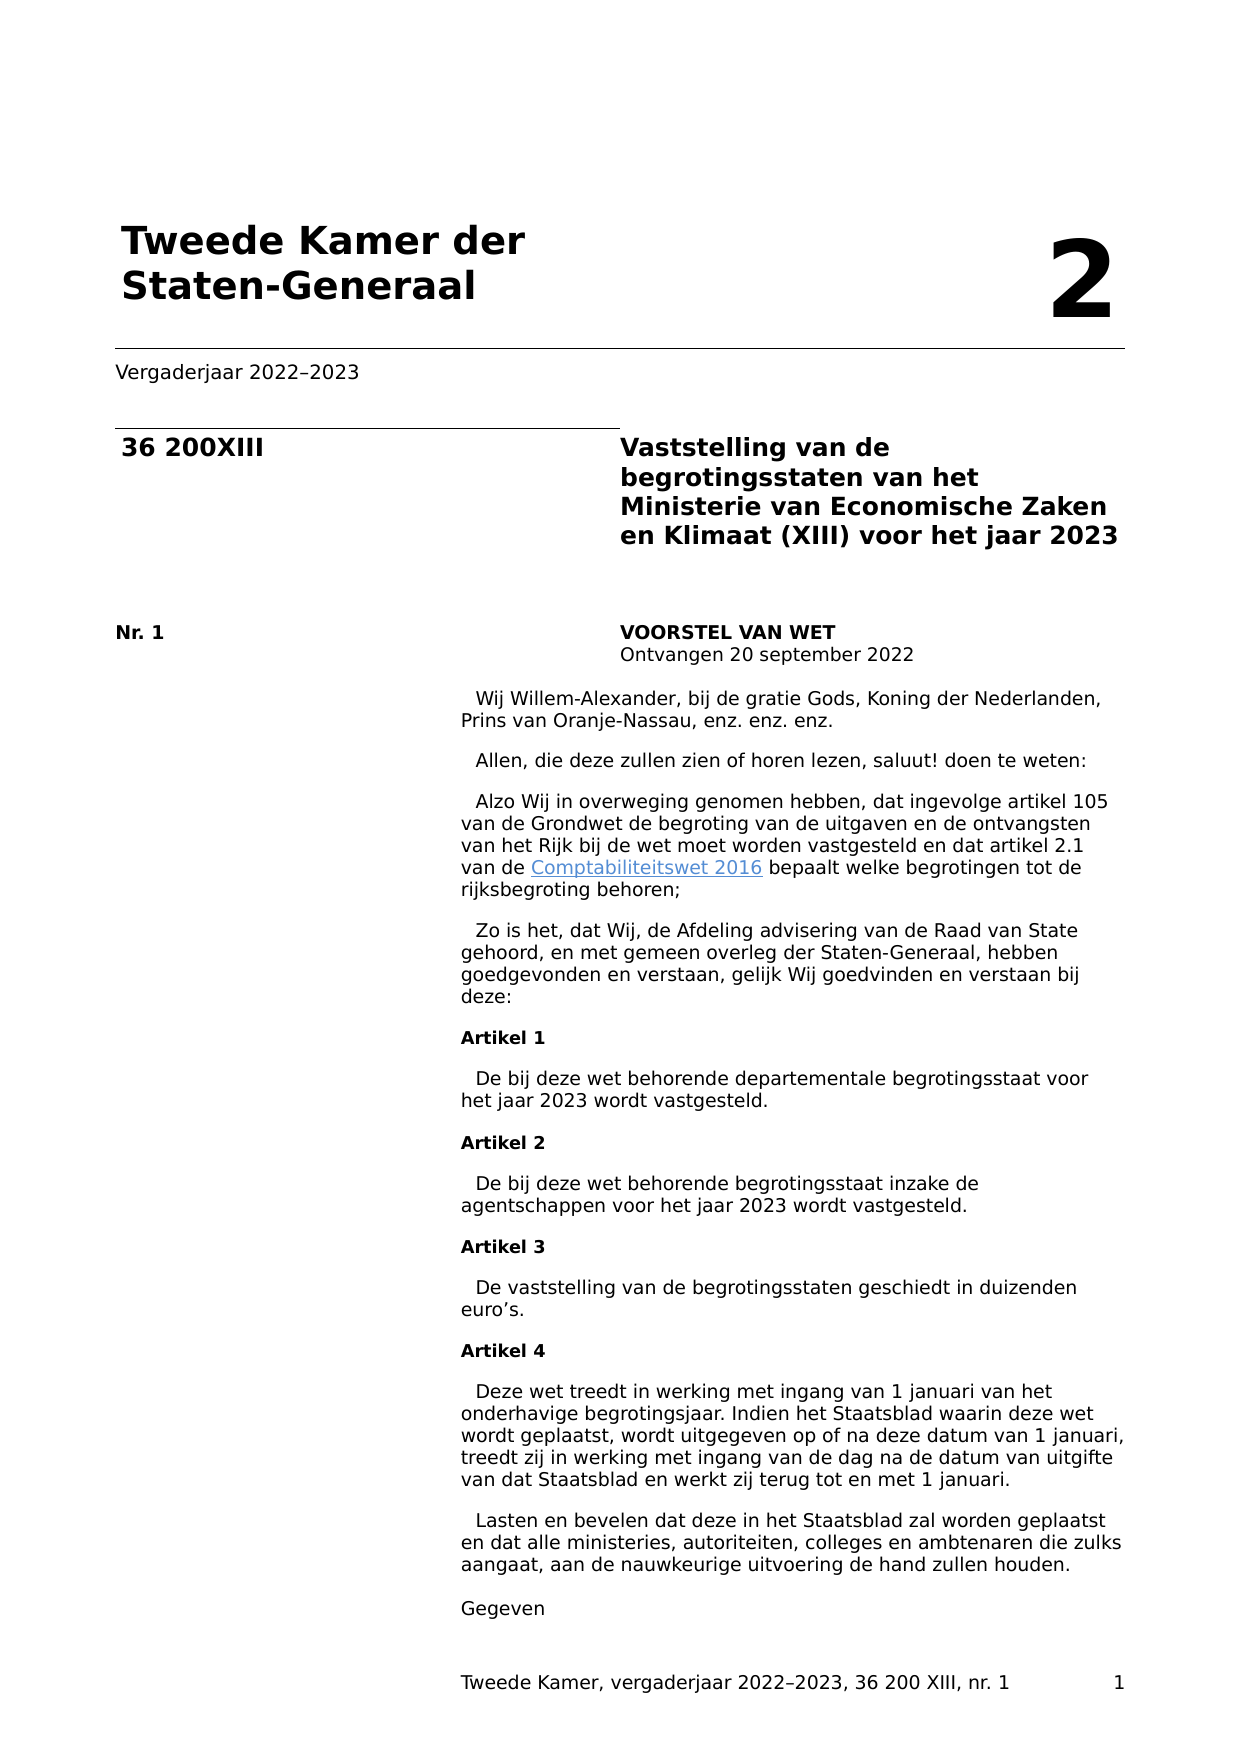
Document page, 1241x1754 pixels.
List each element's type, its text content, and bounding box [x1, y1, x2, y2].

text Zo is het, dat Wij, de Afdeling advisering van de Raad van State gehoord, en met gemeen overleg der Staten-Generaal, hebben goedgevonden en verstaan, gelijk Wij goedvinden en verstaan bij deze: [461, 920, 1125, 1008]
title Artikel 2 [461, 1131, 1125, 1154]
text Allen, die deze zullen zien of horen lezen, saluut! doen te weten: [461, 750, 1125, 772]
title Artikel 4 [461, 1339, 1125, 1362]
table_header Tweede Kamer der Staten-Generaal [115, 213, 620, 348]
text De bij deze wet behorende begrotingsstaat inzake de agentschappen voor het jaar 2023 wordt vastgesteld. [461, 1172, 1125, 1216]
table_header Vaststelling van de begrotingsstaten van het Ministerie van Economische Zaken en Klimaat (XIII) voor het jaar 2023 [620, 428, 1125, 556]
title Artikel 1 [461, 1026, 1125, 1049]
table_cell Vergaderjaar 2022–2023 [115, 349, 1125, 384]
text Deze wet treedt in werking met ingang van 1 januari van het onderhavige begrotingsjaar. Indien het Staatsblad waarin deze wet wordt geplaatst, wordt uitgegeven op of na deze datum van 1 januari, treedt zij in werking met ingang van de dag na de datum van uitgifte van dat Staatsblad en werkt zij terug tot en met 1 januari. [461, 1381, 1125, 1491]
text Gegeven [461, 1598, 1125, 1620]
title Artikel 3 [461, 1235, 1125, 1258]
table_header Nr. 1 [115, 622, 620, 688]
table_header 36 200XIII [115, 429, 620, 556]
text Wij Willem-Alexander, bij de gratie Gods, Koning der Nederlanden, Prins van Oranje-Nassau, enz. enz. enz. [461, 688, 1125, 732]
table_header Voorstel van wet Ontvangen 20 september 2022 [620, 622, 1125, 688]
text Alzo Wij in overweging genomen hebben, dat ingevolge artikel 105 van de Grondwet de begroting van de uitgaven en de ontvangsten van het Rijk bij de wet moet worden vastgesteld en dat artikel 2.1 van de Comptabiliteitswet 2016 bepaalt welke begrotingen tot de rijksbegroting behoren; [461, 791, 1125, 901]
text De bij deze wet behorende departementale begrotingsstaat voor het jaar 2023 wordt vastgesteld. [461, 1068, 1125, 1112]
text De vaststelling van de begrotingsstaten geschiedt in duizenden euro’s. [461, 1277, 1125, 1321]
text Lasten en bevelen dat deze in het Staatsblad zal worden geplaatst en dat alle ministeries, autoriteiten, colleges en ambtenaren die zulks aangaat, aan de nauwkeurige uitvoering de hand zullen houden. [461, 1510, 1125, 1576]
table_header 2 [620, 213, 1125, 348]
